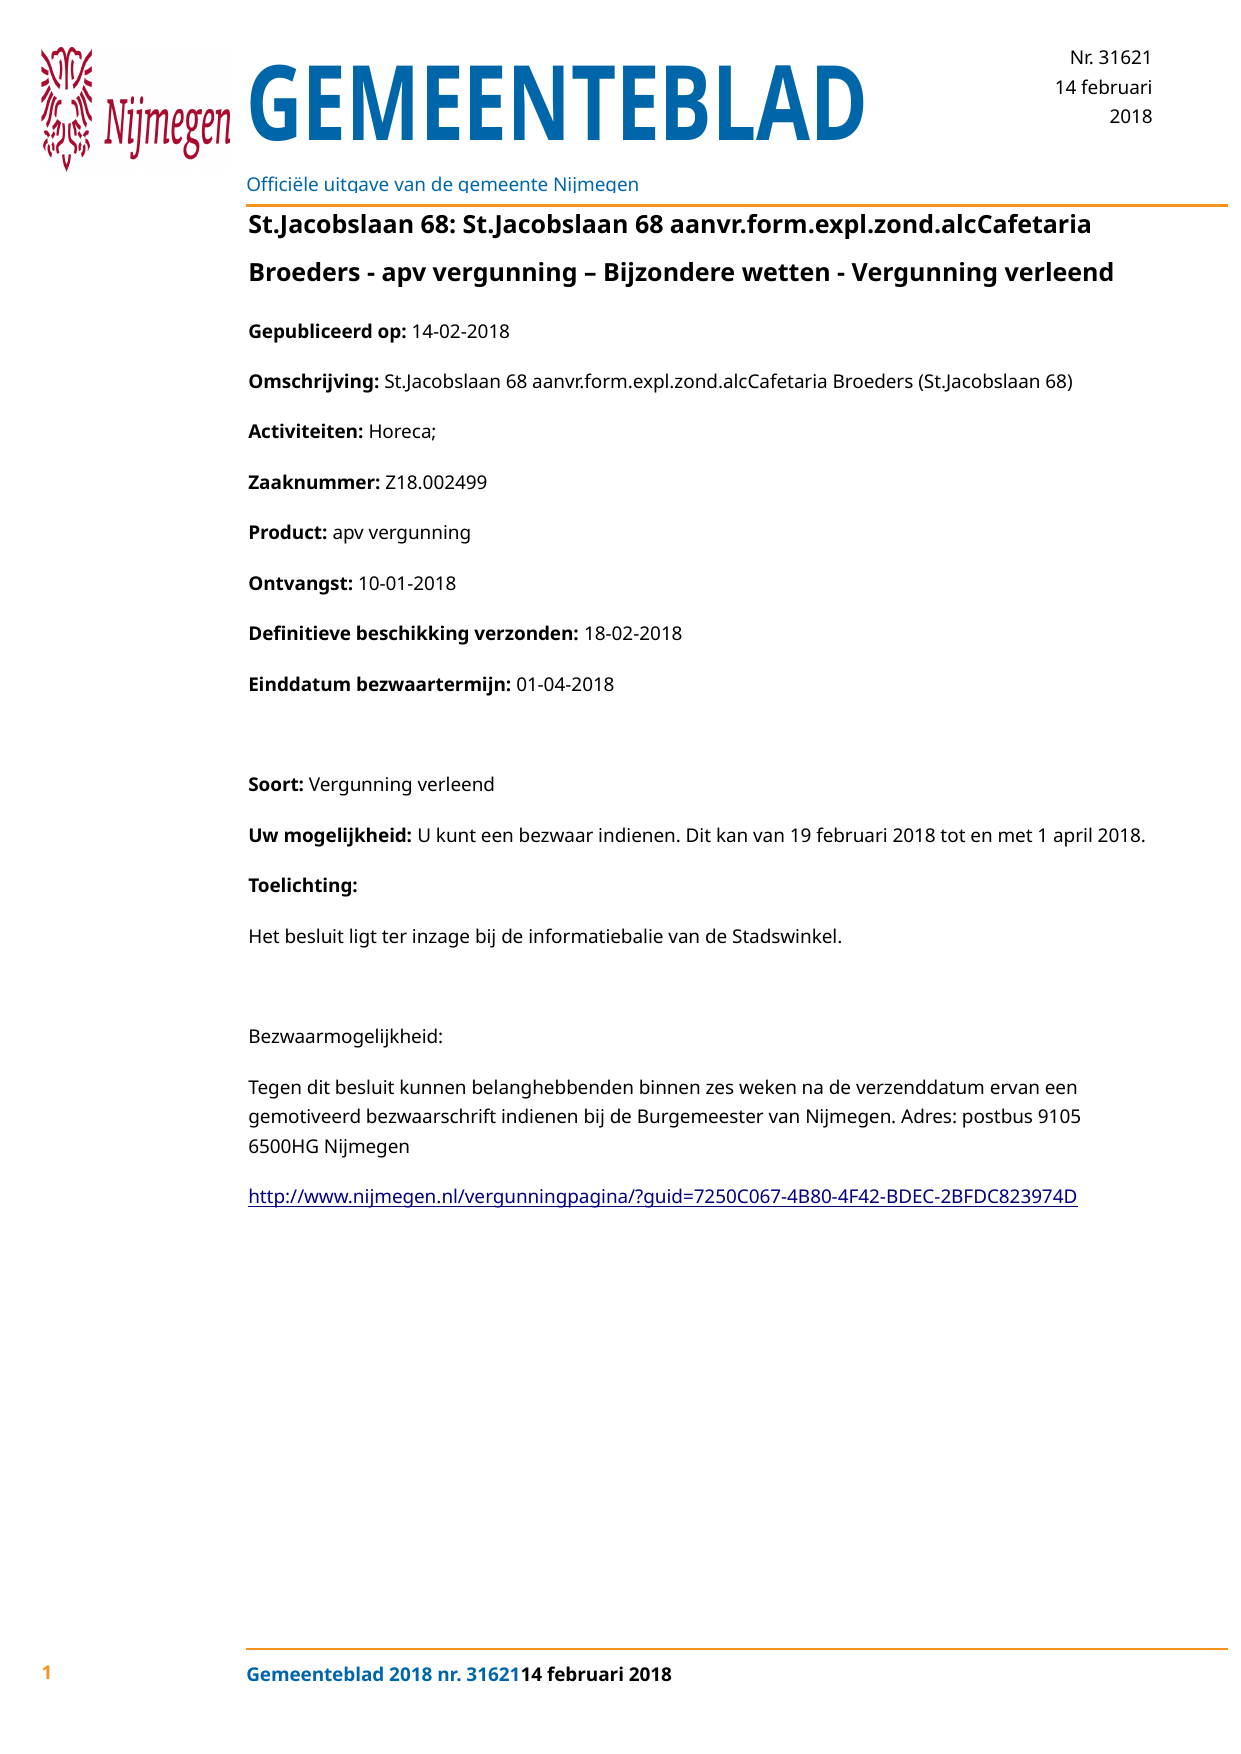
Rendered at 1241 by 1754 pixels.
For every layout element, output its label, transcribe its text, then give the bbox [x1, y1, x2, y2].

text Definitieve beschikking verzonden: 18-02-2018 [248, 620, 1152, 646]
text Zaaknummer: Z18.002499 [248, 469, 1152, 495]
text Gepubliceerd op: 14-02-2018 [248, 318, 1152, 344]
text Tegen dit besluit kunnen belanghebbenden binnen zes weken na de verzenddatum ervan een gemotiveerd bezwaarschrift indienen bij de Burgemeester van Nijmegen. Adres: postbus 9105 6500HG Nijmegen [248, 1074, 1152, 1159]
text Ontvangst: 10-01-2018 [248, 570, 1152, 596]
text Uw mogelijkheid: U kunt een bezwaar indienen. Dit kan van 19 februari 2018 tot en met 1 april 2018. [248, 822, 1152, 848]
text Omschrijving: St.Jacobslaan 68 aanvr.form.expl.zond.alcCafetaria Broeders (St.Jacobslaan 68) [248, 368, 1152, 394]
text Einddatum bezwaartermijn: 01-04-2018 [248, 671, 1152, 697]
text Het besluit ligt ter inzage bij de informatiebalie van de Stadswinkel. [248, 923, 1152, 949]
text Product: apv vergunning [248, 519, 1152, 545]
text http://www.nijmegen.nl/vergunningpagina/?guid=7250C067-4B80-4F42-BDEC-2BFDC823974D [248, 1184, 1152, 1209]
text Toelichting: [248, 872, 1152, 898]
text St.Jacobslaan 68: St.Jacobslaan 68 aanvr.form.expl.zond.alcCafetaria Broeders - apv vergunning – Bijzondere wetten - Vergunning verleend [248, 207, 1152, 288]
text Activiteiten: Horeca; [248, 419, 1152, 444]
picture [41, 47, 231, 172]
text Bezwaarmogelijkheid: [248, 1024, 1152, 1049]
text Soort: Vergunning verleend [248, 772, 1152, 797]
